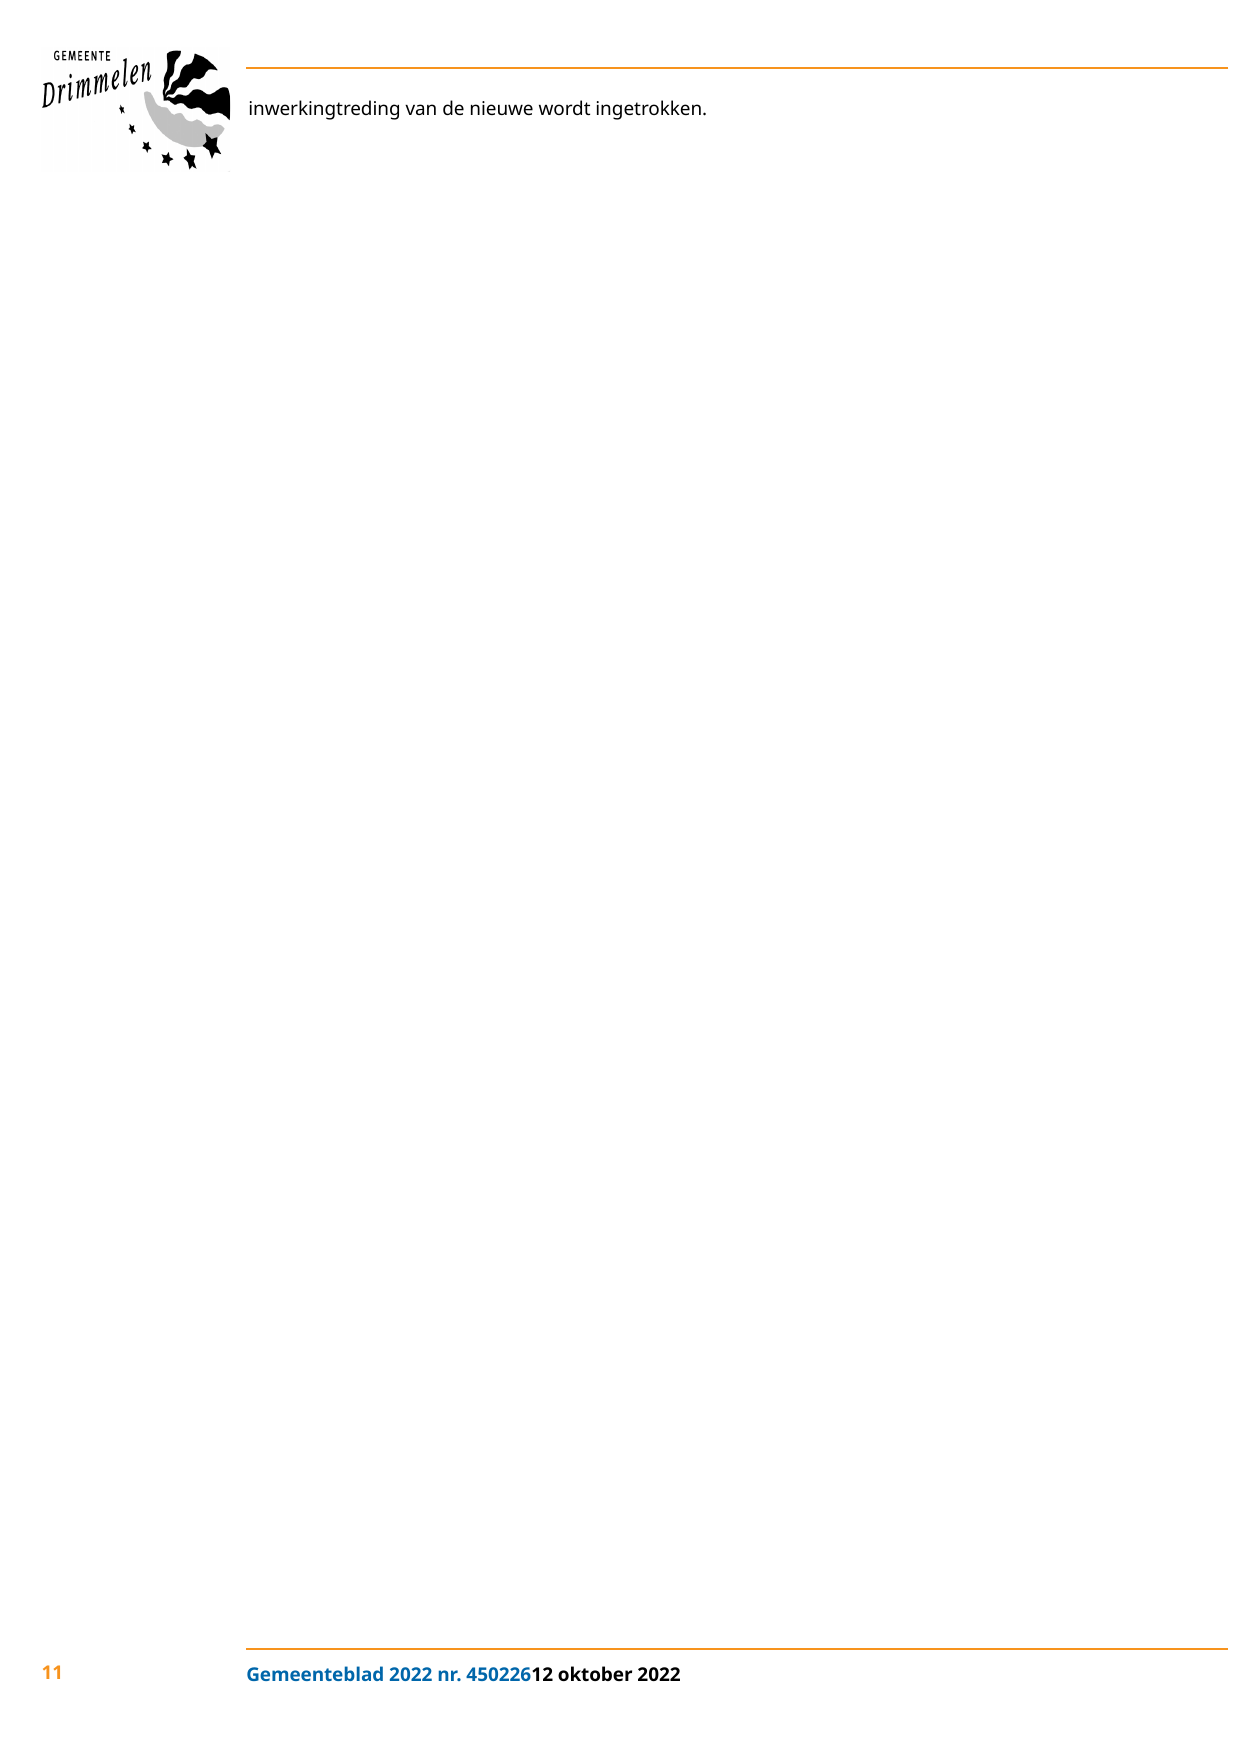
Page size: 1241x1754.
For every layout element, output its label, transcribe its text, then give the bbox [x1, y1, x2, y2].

text inwerkingtreding van de nieuwe wordt ingetrokken. [248, 95, 1152, 121]
picture [41, 47, 231, 172]
